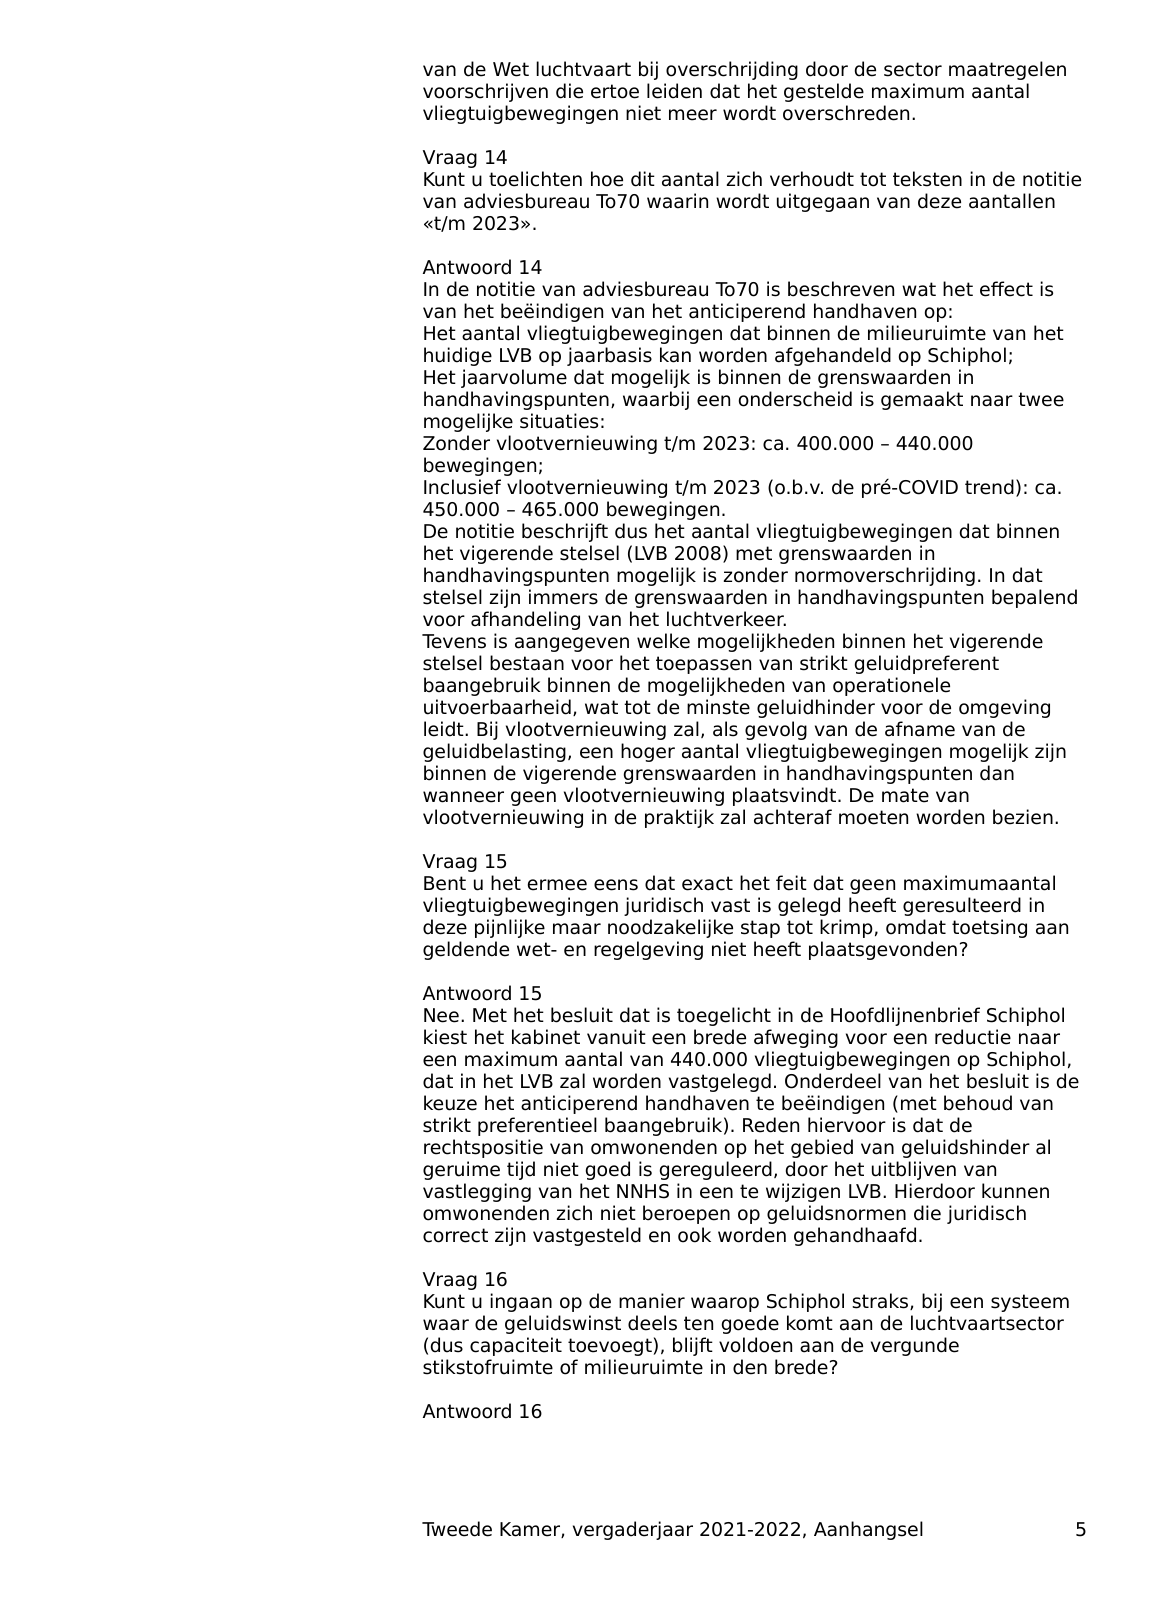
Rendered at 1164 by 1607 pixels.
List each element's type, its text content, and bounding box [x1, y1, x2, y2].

text Antwoord 16 [422, 1401, 1087, 1423]
text Vraag 14 [422, 147, 1087, 169]
text Kunt u toelichten hoe dit aantal zich verhoudt tot teksten in de notitie van adviesbureau To70 waarin wordt uitgegaan van deze aantallen «t/m 2023». [422, 169, 1087, 235]
text Het jaarvolume dat mogelijk is binnen de grenswaarden in handhavingspunten, waarbij een onderscheid is gemaakt naar twee mogelijke situaties: [422, 367, 1087, 433]
text van de Wet luchtvaart bij overschrijding door de sector maatregelen voorschrijven die ertoe leiden dat het gestelde maximum aantal vliegtuigbewegingen niet meer wordt overschreden. [422, 59, 1087, 125]
text Vraag 15 [422, 851, 1087, 873]
text Tevens is aangegeven welke mogelijkheden binnen het vigerende stelsel bestaan voor het toepassen van strikt geluidpreferent baangebruik binnen de mogelijkheden van operationele uitvoerbaarheid, wat tot de minste geluidhinder voor de omgeving leidt. Bij vlootvernieuwing zal, als gevolg van de afname van de geluidbelasting, een hoger aantal vliegtuigbewegingen mogelijk zijn binnen de vigerende grenswaarden in handhavingspunten dan wanneer geen vlootvernieuwing plaatsvindt. De mate van vlootvernieuwing in de praktijk zal achteraf moeten worden bezien. [422, 631, 1087, 829]
text In de notitie van adviesbureau To70 is beschreven wat het effect is van het beëindigen van het anticiperend handhaven op: [422, 279, 1087, 323]
text Antwoord 14 [422, 257, 1087, 279]
text Bent u het ermee eens dat exact het feit dat geen maximumaantal vliegtuigbewegingen juridisch vast is gelegd heeft geresulteerd in deze pijnlijke maar noodzakelijke stap tot krimp, omdat toetsing aan geldende wet- en regelgeving niet heeft plaatsgevonden? [422, 873, 1087, 961]
text Inclusief vlootvernieuwing t/m 2023 (o.b.v. de pré-COVID trend): ca. 450.000 – 465.000 bewegingen. [422, 477, 1087, 521]
text Nee. Met het besluit dat is toegelicht in de Hoofdlijnenbrief Schiphol kiest het kabinet vanuit een brede afweging voor een reductie naar een maximum aantal van 440.000 vliegtuigbewegingen op Schiphol, dat in het LVB zal worden vastgelegd. Onderdeel van het besluit is de keuze het anticiperend handhaven te beëindigen (met behoud van strikt preferentieel baangebruik). Reden hiervoor is dat de rechtspositie van omwonenden op het gebied van geluidshinder al geruime tijd niet goed is gereguleerd, door het uitblijven van vastlegging van het NNHS in een te wijzigen LVB. Hierdoor kunnen omwonenden zich niet beroepen op geluidsnormen die juridisch correct zijn vastgesteld en ook worden gehandhaafd. [422, 1005, 1087, 1247]
text Zonder vlootvernieuwing t/m 2023: ca. 400.000 – 440.000 bewegingen; [422, 433, 1087, 477]
text Kunt u ingaan op de manier waarop Schiphol straks, bij een systeem waar de geluidswinst deels ten goede komt aan de luchtvaartsector (dus capaciteit toevoegt), blijft voldoen aan de vergunde stikstofruimte of milieuruimte in den brede? [422, 1291, 1087, 1379]
text Vraag 16 [422, 1269, 1087, 1291]
text Het aantal vliegtuigbewegingen dat binnen de milieuruimte van het huidige LVB op jaarbasis kan worden afgehandeld op Schiphol; [422, 323, 1087, 367]
text De notitie beschrijft dus het aantal vliegtuigbewegingen dat binnen het vigerende stelsel (LVB 2008) met grenswaarden in handhavingspunten mogelijk is zonder normoverschrijding. In dat stelsel zijn immers de grenswaarden in handhavingspunten bepalend voor afhandeling van het luchtverkeer. [422, 521, 1087, 631]
text Antwoord 15 [422, 983, 1087, 1005]
